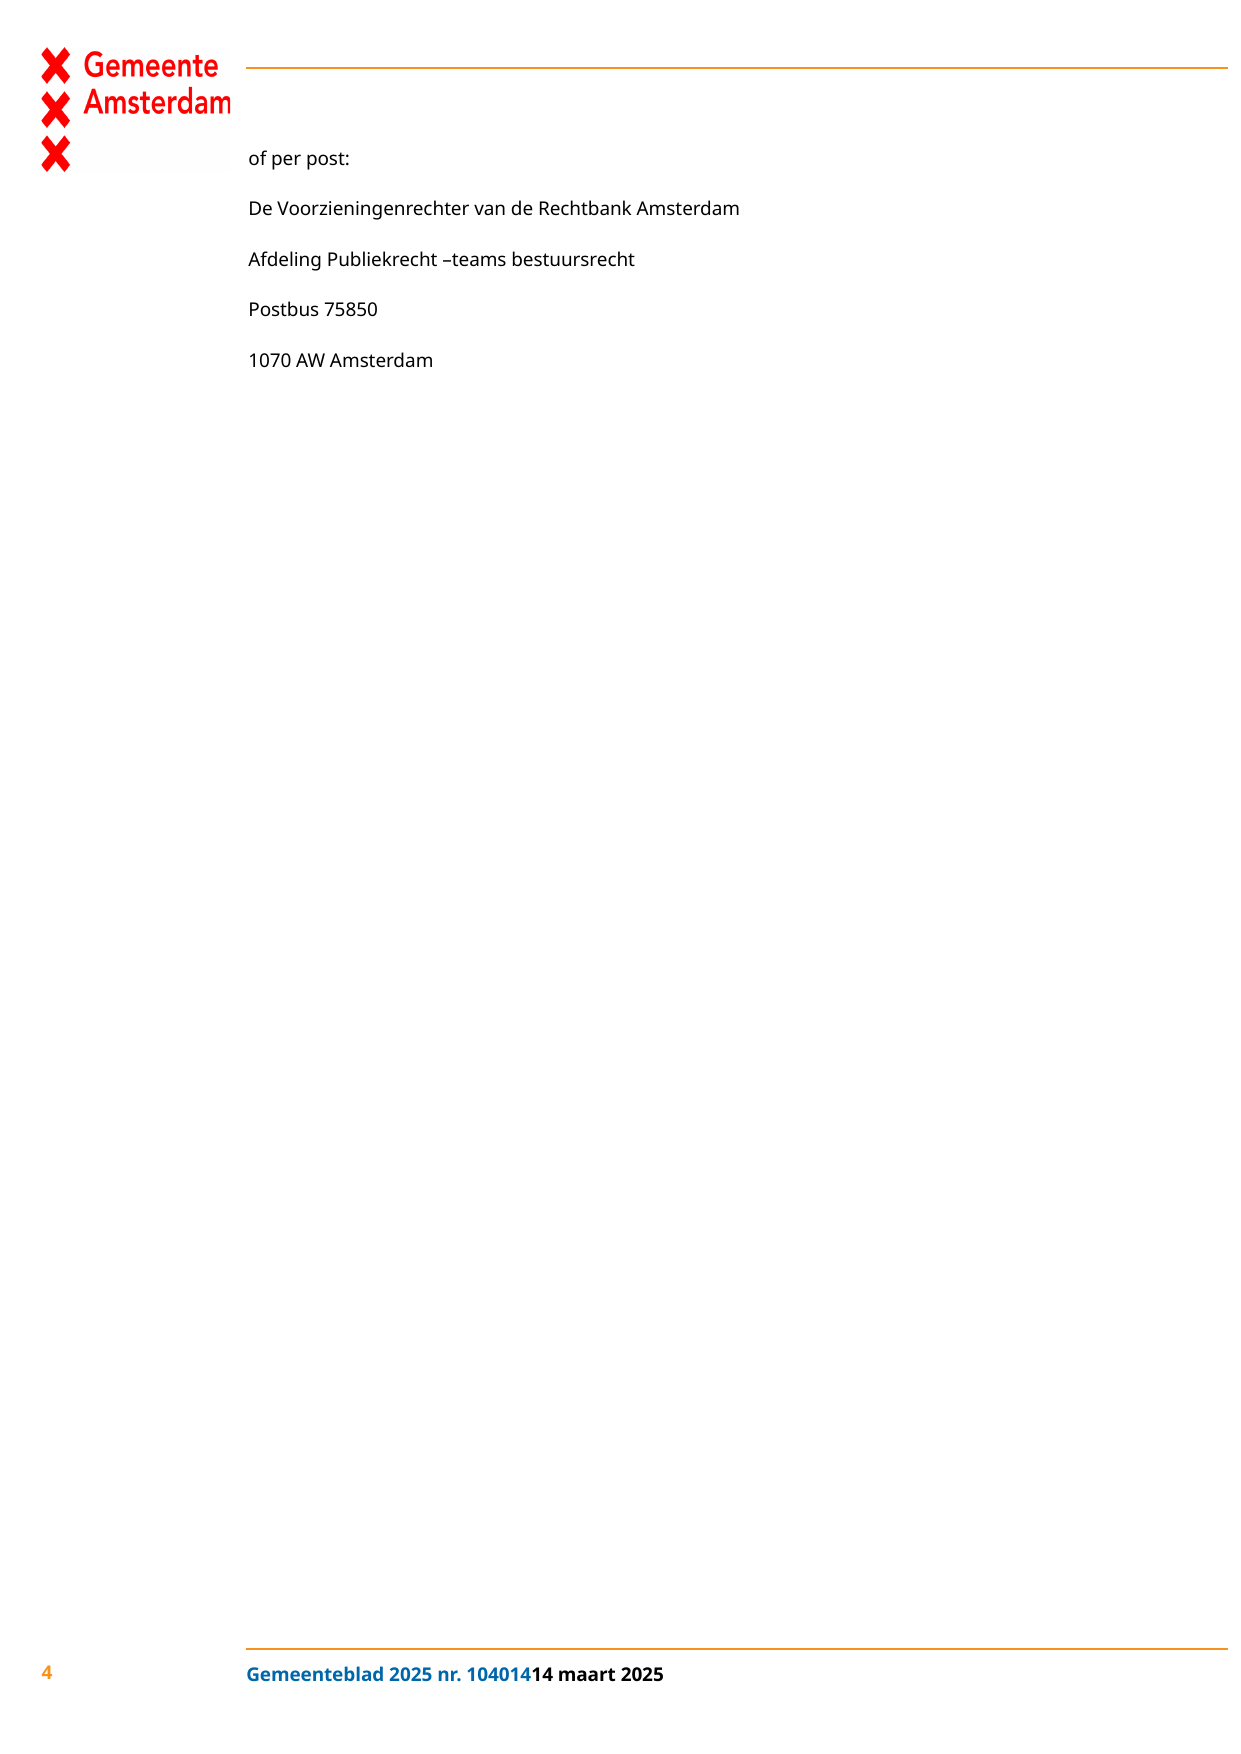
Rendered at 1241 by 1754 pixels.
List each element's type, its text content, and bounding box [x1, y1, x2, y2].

picture [41, 47, 231, 172]
text De Voorzieningenrechter van de Rechtbank Amsterdam [248, 196, 1152, 221]
text 1070 AW Amsterdam [248, 347, 1152, 373]
text Postbus 75850 [248, 296, 1152, 322]
text of per post: [248, 145, 1152, 171]
text Afdeling Publiekrecht –teams bestuursrecht [248, 246, 1152, 272]
